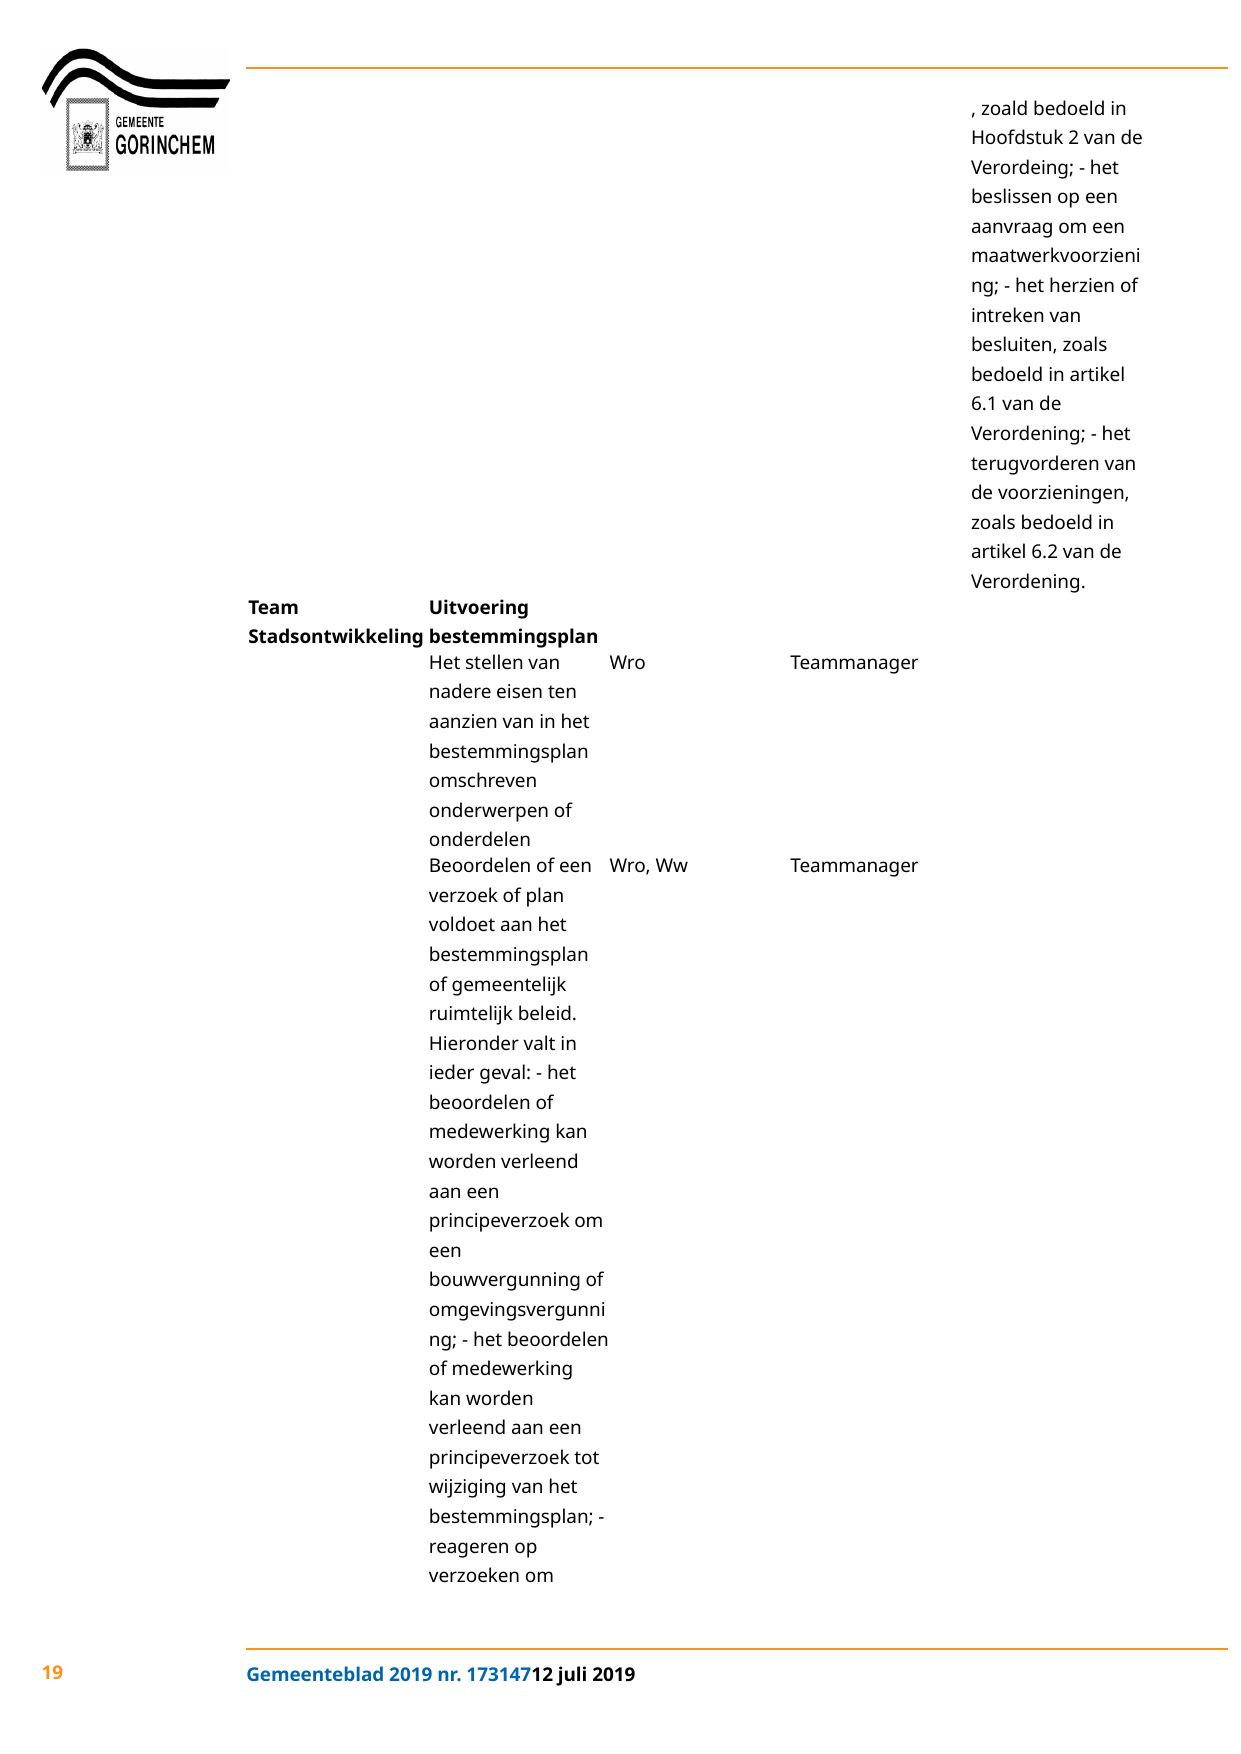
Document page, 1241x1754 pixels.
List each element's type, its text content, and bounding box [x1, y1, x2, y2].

table_cell , zoald bedoeld in Hoofdstuk 2 van de Verordeing; - het beslissen op een aanvraag om een maatwerkvoorziening; - het herzien of intreken van besluiten, zoals bedoeld in artikel 6.1 van de Verordening; - het terugvorderen van de voorzieningen, zoals bedoeld in artikel 6.2 van de Verordening. [971, 95, 1152, 594]
table_cell Wro [609, 649, 790, 852]
table_cell Teammanager [790, 649, 971, 852]
table_cell [790, 594, 971, 649]
table_cell [609, 95, 790, 594]
table_cell [971, 853, 1152, 1588]
table_cell [790, 95, 971, 594]
table_cell [971, 594, 1152, 649]
table_cell [248, 853, 429, 1588]
table_cell Het stellen van nadere eisen ten aanzien van in het bestemmingsplan omschreven onderwerpen of onderdelen [429, 649, 609, 852]
table_cell [248, 649, 429, 852]
table_cell [248, 95, 429, 594]
table_cell Wro, Ww [609, 853, 790, 1588]
table_cell [971, 649, 1152, 852]
table_cell Team Stadsontwikkeling [248, 594, 429, 649]
table_cell Beoordelen of een verzoek of plan voldoet aan het bestemmingsplan of gemeentelijk ruimtelijk beleid. Hieronder valt in ieder geval: - het beoordelen of medewerking kan worden verleend aan een principeverzoek om een bouwvergunning of omgevingsvergunning; - het beoordelen of medewerking kan worden verleend aan een principeverzoek tot wijziging van het bestemmingsplan; - reageren op verzoeken om [429, 853, 609, 1588]
table_cell Teammanager [790, 853, 971, 1588]
table_cell [429, 95, 609, 594]
table_cell Uitvoering bestemmingsplan [429, 594, 609, 649]
picture [41, 47, 231, 172]
table_cell [609, 594, 790, 649]
